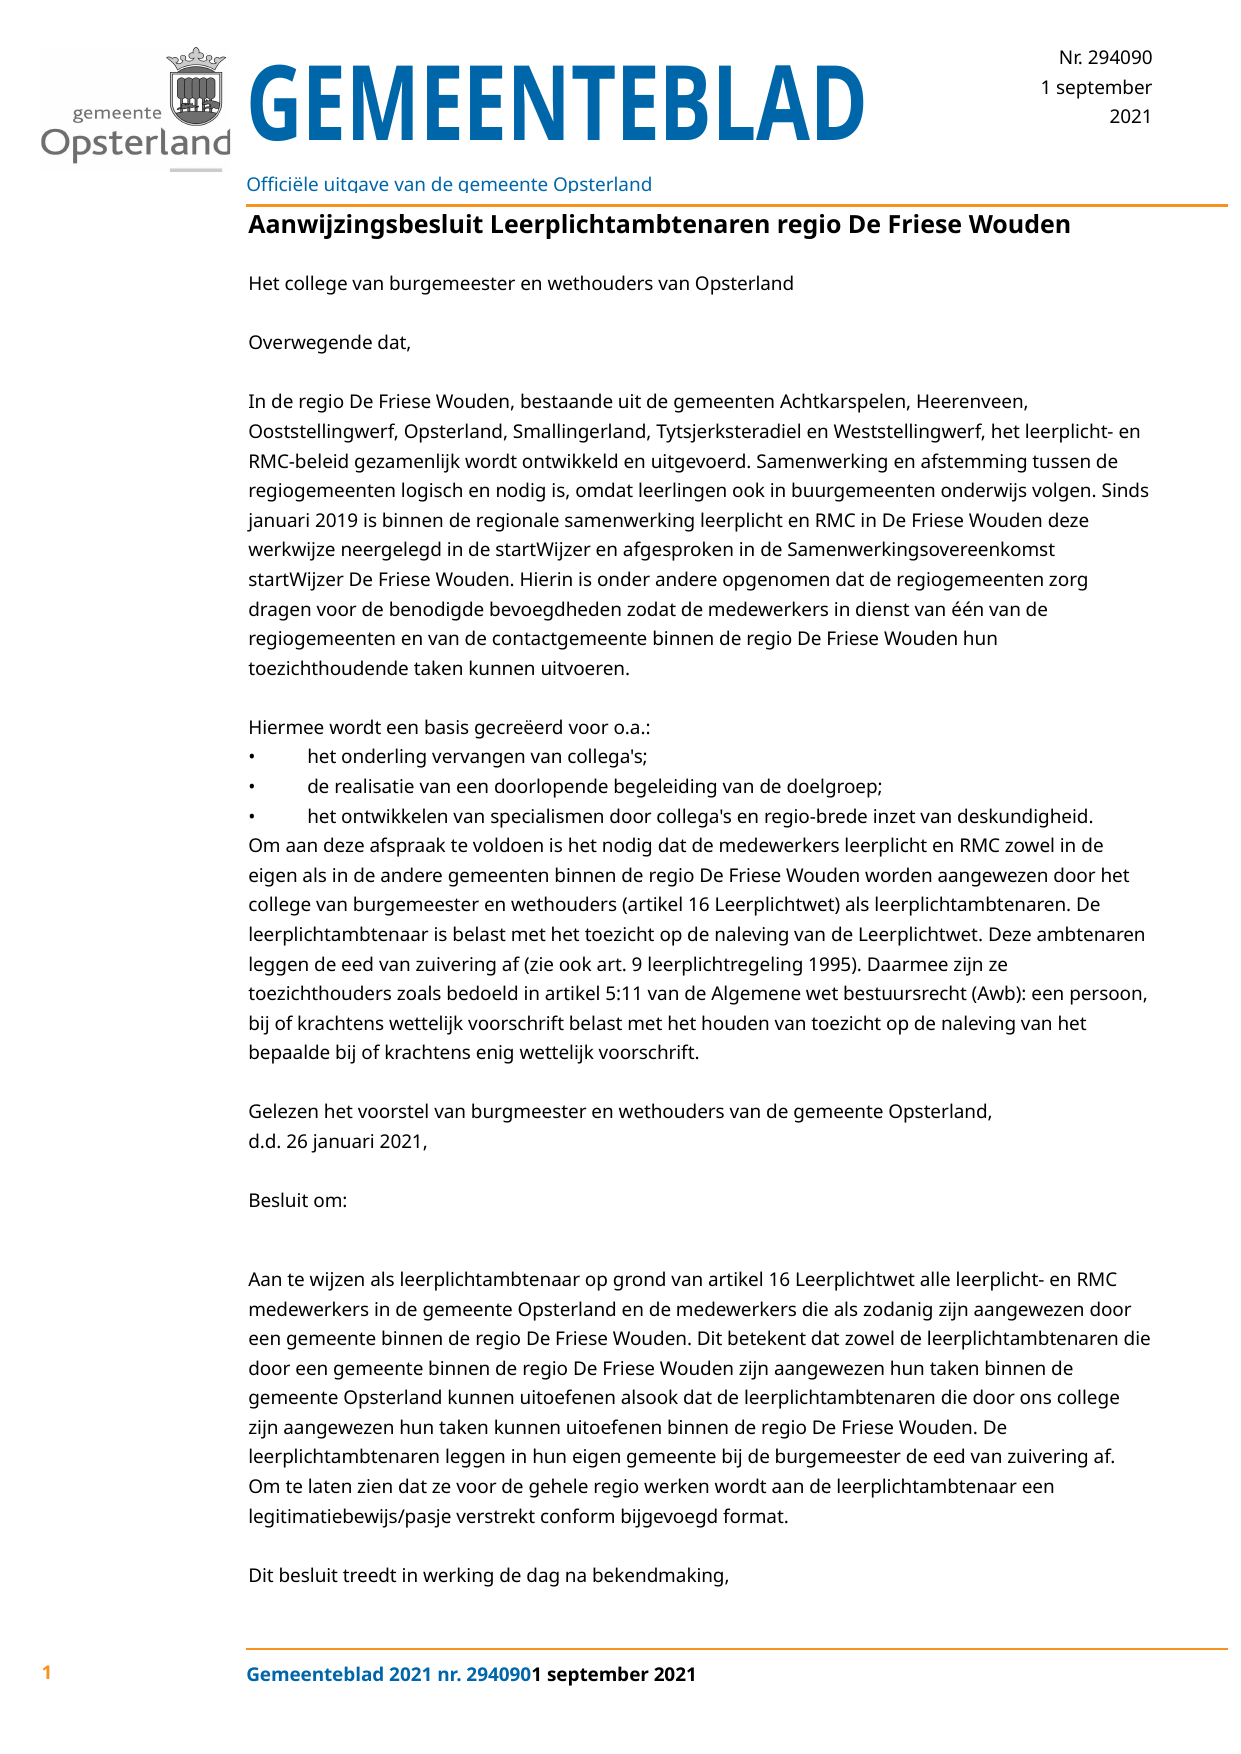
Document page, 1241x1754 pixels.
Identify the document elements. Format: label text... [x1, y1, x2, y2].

text Overwegende dat, [248, 329, 1152, 355]
text Het college van burgemeester en wethouders van Opsterland [248, 270, 1152, 296]
text Gelezen het voorstel van burgmeester en wethouders van de gemeente Opsterland, [248, 1099, 1152, 1124]
text Besluit om: [248, 1187, 1152, 1213]
text In de regio De Friese Wouden, bestaande uit de gemeenten Achtkarspelen, Heerenveen, Ooststellingwerf, Opsterland, Smallingerland, Tytsjerksteradiel en Weststellingwerf, het leerplicht- en RMC-beleid gezamenlijk wordt ontwikkeld en uitgevoerd. Samenwerking en afstemming tussen de regiogemeenten logisch en nodig is, omdat leerlingen ook in buurgemeenten onderwijs volgen. Sinds januari 2019 is binnen de regionale samenwerking leerplicht en RMC in De Friese Wouden deze werkwijze neergelegd in de startWijzer en afgesproken in de Samenwerkingsovereenkomst startWijzer De Friese Wouden. Hierin is onder andere opgenomen dat de regiogemeenten zorg dragen voor de benodigde bevoegdheden zodat de medewerkers in dienst van één van de regiogemeenten en van de contactgemeente binnen de regio De Friese Wouden hun toezichthoudende taken kunnen uitvoeren. [248, 389, 1152, 681]
text Om aan deze afspraak te voldoen is het nodig dat de medewerkers leerplicht en RMC zowel in de eigen als in de andere gemeenten binnen de regio De Friese Wouden worden aangewezen door het college van burgemeester en wethouders (artikel 16 Leerplichtwet) als leerplichtambtenaren. De leerplichtambtenaar is belast met het toezicht op de naleving van de Leerplichtwet. Deze ambtenaren leggen de eed van zuivering af (zie ook art. 9 leerplichtregeling 1995). Daarmee zijn ze toezichthouders zoals bedoeld in artikel 5:11 van de Algemene wet bestuursrecht (Awb): een persoon, bij of krachtens wettelijk voorschrift belast met het houden van toezicht op de naleving van het bepaalde bij of krachtens enig wettelijk voorschrift. [248, 832, 1152, 1065]
text Dit besluit treedt in werking de dag na bekendmaking, [248, 1562, 1152, 1588]
picture [41, 47, 231, 172]
text Aan te wijzen als leerplichtambtenaar op grond van artikel 16 Leerplichtwet alle leerplicht- en RMC medewerkers in de gemeente Opsterland en de medewerkers die als zodanig zijn aangewezen door een gemeente binnen de regio De Friese Wouden. Dit betekent dat zowel de leerplichtambtenaren die door een gemeente binnen de regio De Friese Wouden zijn aangewezen hun taken binnen de gemeente Opsterland kunnen uitoefenen alsook dat de leerplichtambtenaren die door ons college zijn aangewezen hun taken kunnen uitoefenen binnen de regio De Friese Wouden. De leerplichtambtenaren leggen in hun eigen gemeente bij de burgemeester de eed van zuivering af. Om te laten zien dat ze voor de gehele regio werken wordt aan de leerplichtambtenaar een legitimatiebewijs/pasje verstrekt conform bijgevoegd format. [248, 1266, 1152, 1529]
list het onderling vervangen van collega's; [248, 744, 1152, 769]
list de realisatie van een doorlopende begeleiding van de doelgroep; [248, 773, 1152, 799]
text Aanwijzingsbesluit Leerplichtambtenaren regio De Friese Wouden [248, 207, 1152, 241]
text Hiermee wordt een basis gecreëerd voor o.a.: [248, 714, 1152, 740]
list het ontwikkelen van specialismen door collega's en regio-brede inzet van deskundigheid. [248, 803, 1152, 828]
text d.d. 26 januari 2021, [248, 1128, 1152, 1154]
